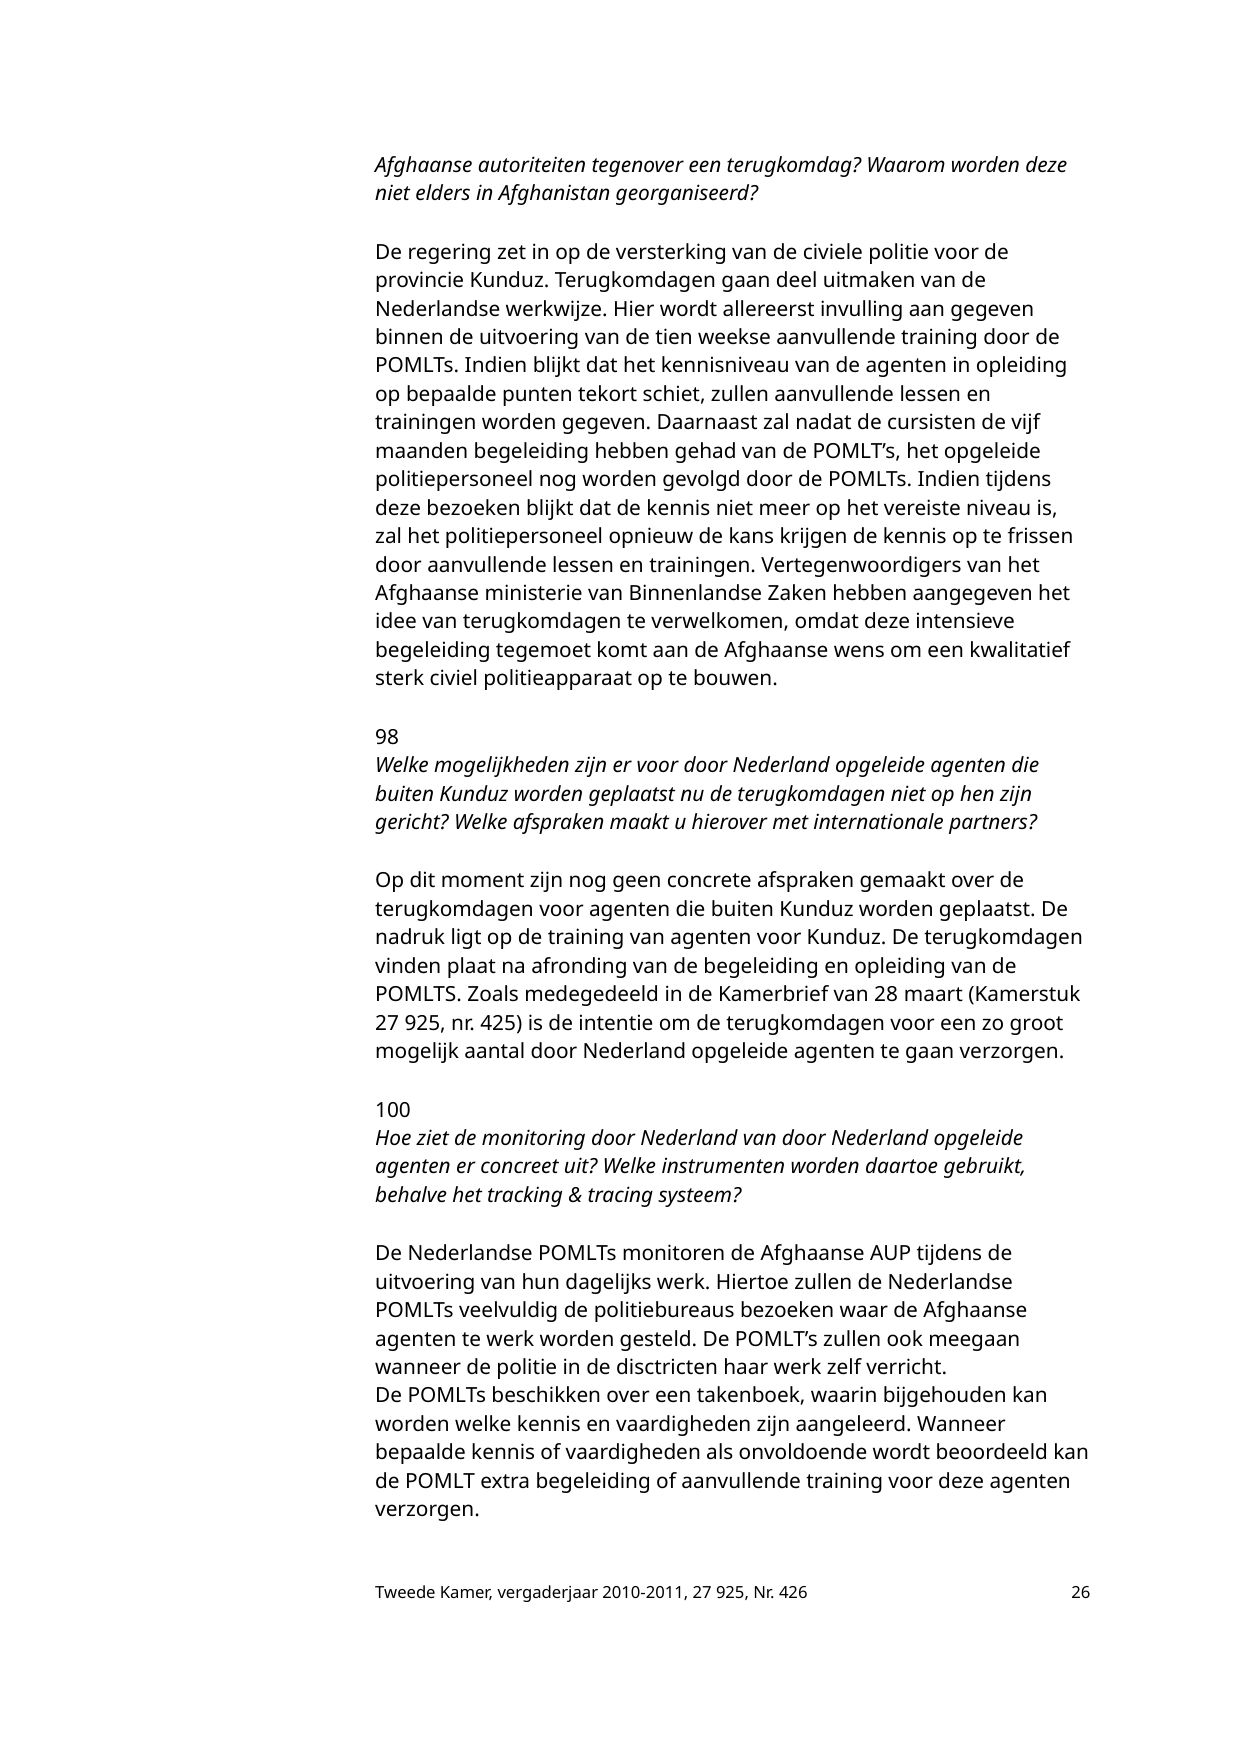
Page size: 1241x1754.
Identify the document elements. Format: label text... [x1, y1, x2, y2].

text Op dit moment zijn nog geen concrete afspraken gemaakt over de terugkomdagen voor agenten die buiten Kunduz worden geplaatst. De nadruk ligt op de training van agenten voor Kunduz. De terugkomdagen vinden plaat na afronding van de begeleiding en opleiding van de POMLTS. Zoals medegedeeld in de Kamerbrief van 28 maart (Kamerstuk 27 925, nr. 425) is de intentie om de terugkomdagen voor een zo groot mogelijk aantal door Nederland opgeleide agenten te gaan verzorgen. [375, 866, 1090, 1065]
text De POMLTs beschikken over een takenboek, waarin bijgehouden kan worden welke kennis en vaardigheden zijn aangeleerd. Wanneer bepaalde kennis of vaardigheden als onvoldoende wordt beoordeeld kan de POMLT extra begeleiding of aanvullende training voor deze agenten verzorgen. [375, 1381, 1090, 1523]
text De regering zet in op de versterking van de civiele politie voor de provincie Kunduz. Terugkomdagen gaan deel uitmaken van de Nederlandse werkwijze. Hier wordt allereerst invulling aan gegeven binnen de uitvoering van de tien weekse aanvullende training door de POMLTs. Indien blijkt dat het kennisniveau van de agenten in opleiding op bepaalde punten tekort schiet, zullen aanvullende lessen en trainingen worden gegeven. Daarnaast zal nadat de cursisten de vijf maanden begeleiding hebben gehad van de POMLT’s, het opgeleide politiepersoneel nog worden gevolgd door de POMLTs. Indien tijdens deze bezoeken blijkt dat de kennis niet meer op het vereiste niveau is, zal het politiepersoneel opnieuw de kans krijgen de kennis op te frissen door aanvullende lessen en trainingen. Vertegenwoordigers van het Afghaanse ministerie van Binnenlandse Zaken hebben aangegeven het idee van terugkomdagen te verwelkomen, omdat deze intensieve begeleiding tegemoet komt aan de Afghaanse wens om een kwalitatief sterk civiel politieapparaat op te bouwen. [375, 237, 1090, 692]
text Welke mogelijkheden zijn er voor door Nederland opgeleide agenten die buiten Kunduz worden geplaatst nu de terugkomdagen niet op hen zijn gericht? Welke afspraken maakt u hierover met internationale partners? [375, 750, 1090, 836]
text De Nederlandse POMLTs monitoren de Afghaanse AUP tijdens de uitvoering van hun dagelijks werk. Hiertoe zullen de Nederlandse POMLTs veelvuldig de politiebureaus bezoeken waar de Afghaanse agenten te werk worden gesteld. De POMLT’s zullen ook meegaan wanneer de politie in de disctricten haar werk zelf verricht. [375, 1238, 1090, 1381]
text Hoe ziet de monitoring door Nederland van door Nederland opgeleide agenten er concreet uit? Welke instrumenten worden daartoe gebruikt, behalve het tracking & tracing systeem? [375, 1123, 1090, 1208]
text Afghaanse autoriteiten tegenover een terugkomdag? Waarom worden deze niet elders in Afghanistan georganiseerd? [375, 150, 1090, 207]
text 100 [375, 1095, 1090, 1123]
text 98 [375, 722, 1090, 750]
